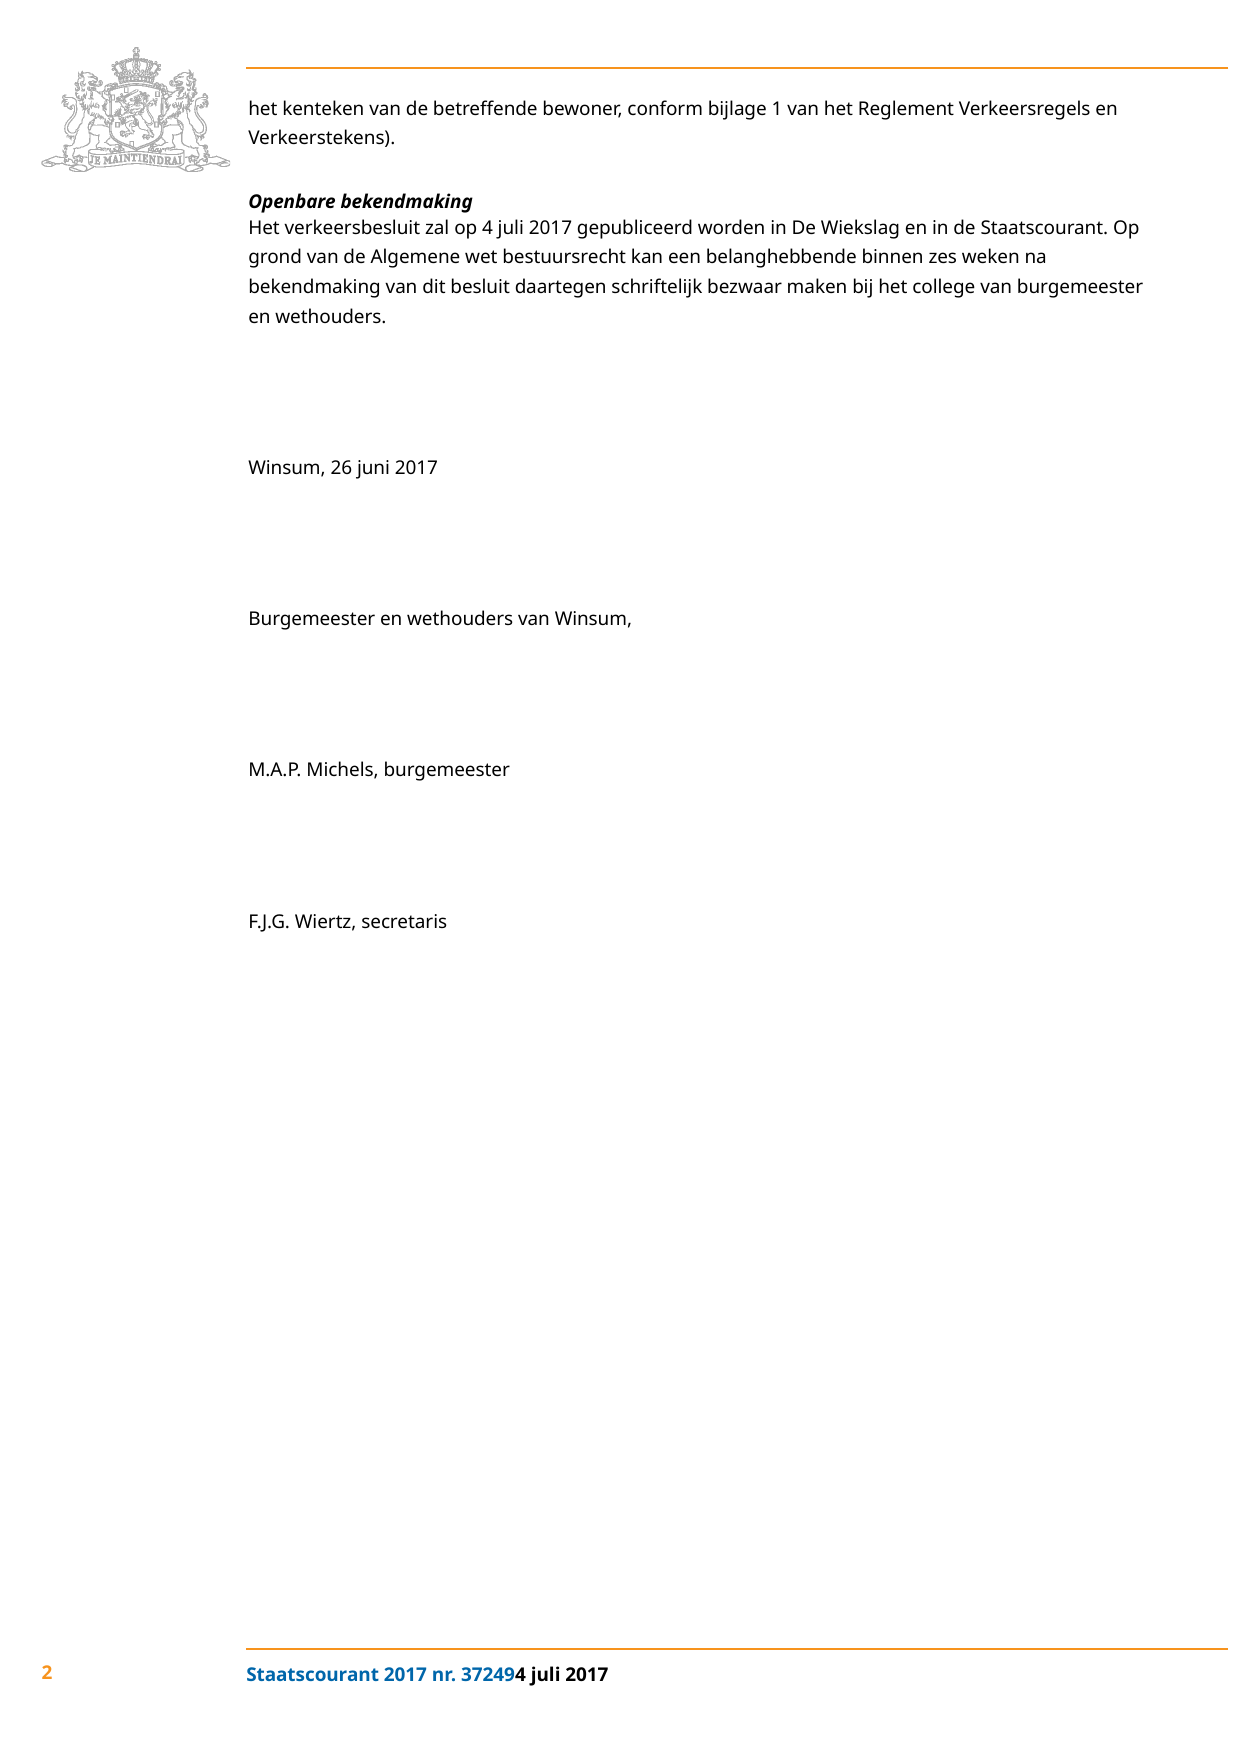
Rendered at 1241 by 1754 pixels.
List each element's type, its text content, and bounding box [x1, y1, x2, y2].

text het kenteken van de betreffende bewoner, conform bijlage 1 van het Reglement Verkeersregels en Verkeerstekens). [248, 95, 1152, 150]
text Winsum, 26 juni 2017 [248, 454, 1152, 480]
text Openbare bekendmaking [248, 188, 1152, 214]
text Burgemeester en wethouders van Winsum, [248, 605, 1152, 631]
text Het verkeersbesluit zal op 4 juli 2017 gepubliceerd worden in De Wiekslag en in de Staatscourant. Op grond van de Algemene wet bestuursrecht kan een belanghebbende binnen zes weken na bekendmaking van dit besluit daartegen schriftelijk bezwaar maken bij het college van burgemeester en wethouders. [248, 214, 1152, 328]
picture [41, 47, 231, 172]
text M.A.P. Michels, burgemeester [248, 757, 1152, 782]
text F.J.G. Wiertz, secretaris [248, 908, 1152, 933]
